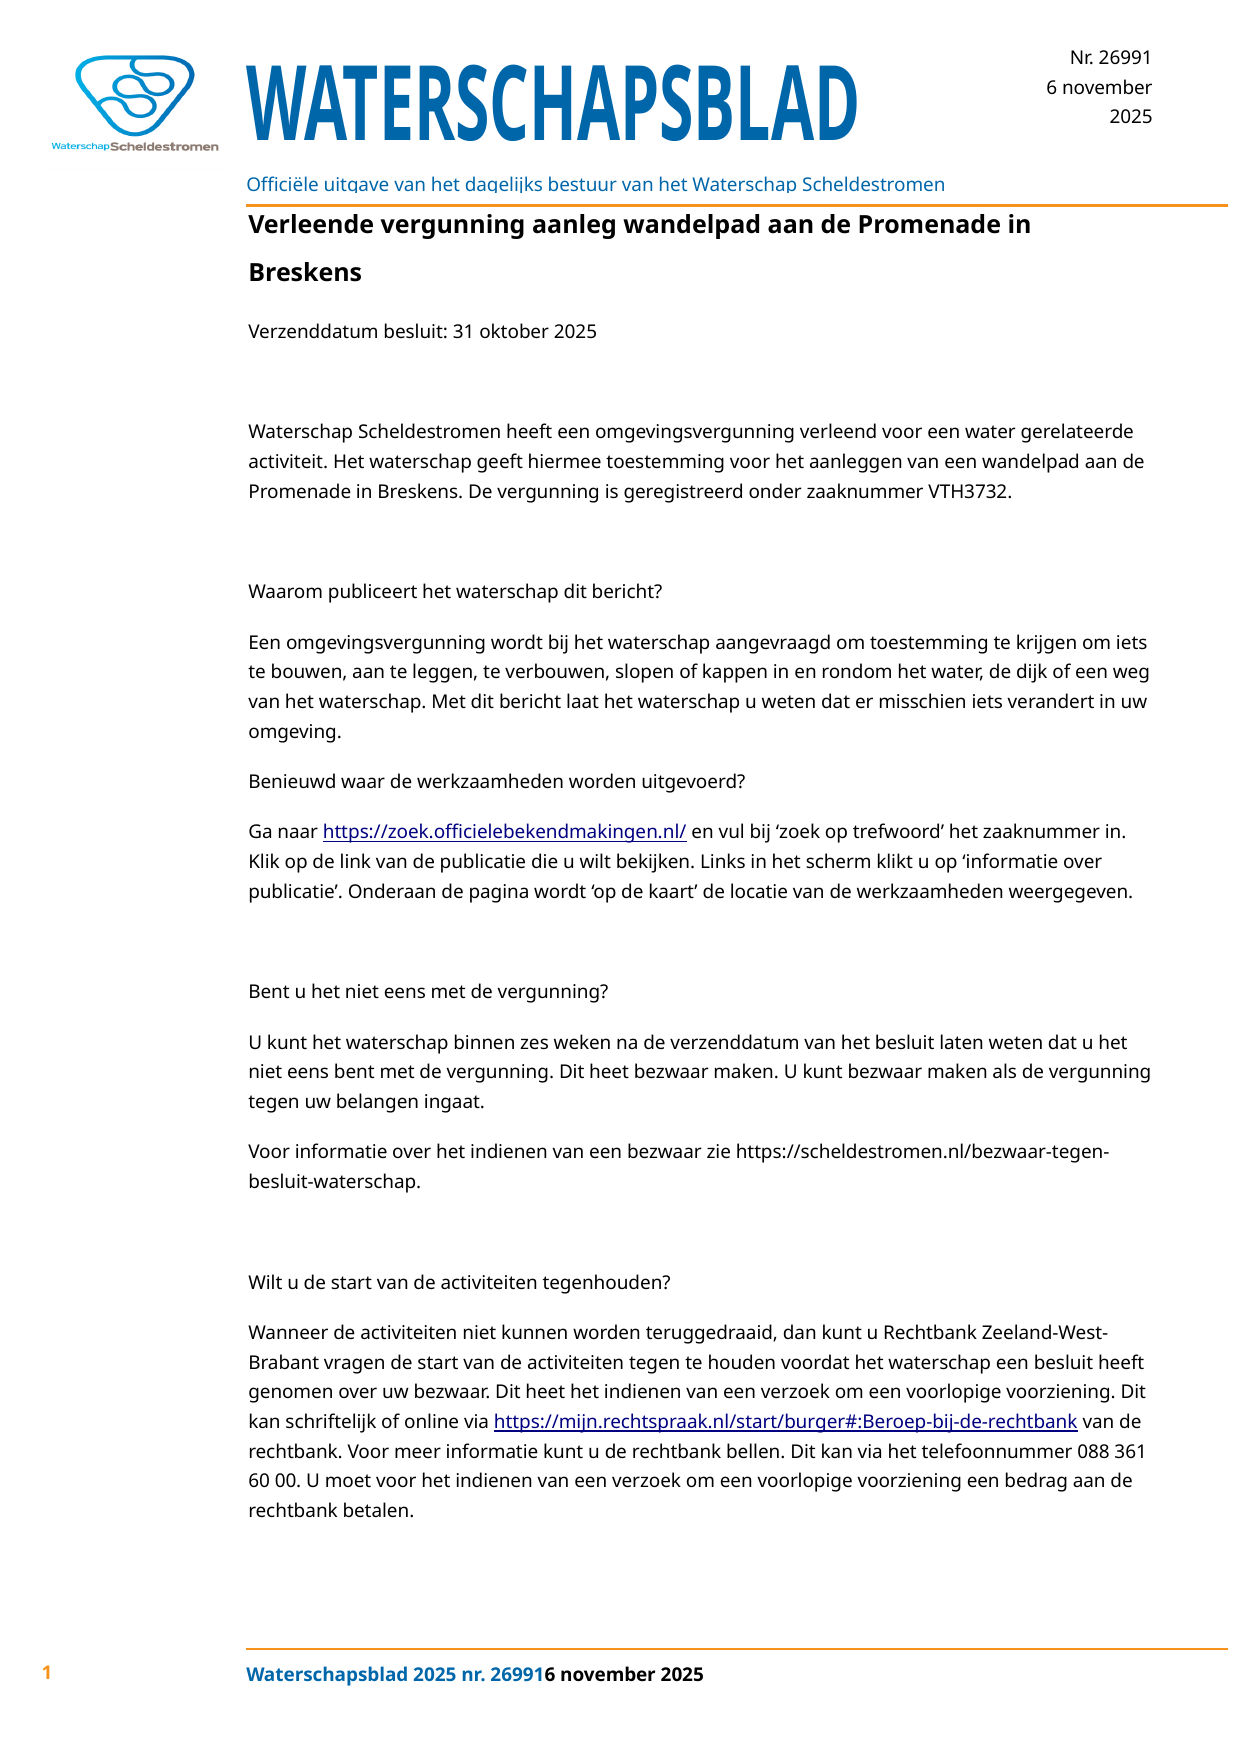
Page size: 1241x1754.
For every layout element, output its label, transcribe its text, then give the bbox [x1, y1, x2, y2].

text U kunt het waterschap binnen zes weken na de verzenddatum van het besluit laten weten dat u het niet eens bent met de vergunning. Dit heet bezwaar maken. U kunt bezwaar maken als de vergunning tegen uw belangen ingaat. [248, 1029, 1152, 1114]
picture [41, 47, 231, 172]
text Verzenddatum besluit: 31 oktober 2025 [248, 318, 1152, 344]
text Wanneer de activiteiten niet kunnen worden teruggedraaid, dan kunt u Rechtbank Zeeland-West-Brabant vragen de start van de activiteiten tegen te houden voordat het waterschap een besluit heeft genomen over uw bezwaar. Dit heet het indienen van een verzoek om een voorlopige voorziening. Dit kan schriftelijk of online via https://mijn.rechtspraak.nl/start/burger#:Beroep-bij-de-rechtbank van de rechtbank. Voor meer informatie kunt u de rechtbank bellen. Dit kan via het telefoonnummer 088 361 60 00. U moet voor het indienen van een verzoek om een voorlopige voorziening een bedrag aan de rechtbank betalen. [248, 1319, 1152, 1523]
text Benieuwd waar de werkzaamheden worden uitgevoerd? [248, 768, 1152, 794]
text Bent u het niet eens met de vergunning? [248, 979, 1152, 1004]
text Verleende vergunning aanleg wandelpad aan de Promenade in Breskens [248, 207, 1152, 288]
text Een omgevingsvergunning wordt bij het waterschap aangevraagd om toestemming te krijgen om iets te bouwen, aan te leggen, te verbouwen, slopen of kappen in en rondom het water, de dijk of een weg van het waterschap. Met dit bericht laat het waterschap u weten dat er misschien iets verandert in uw omgeving. [248, 629, 1152, 744]
text Wilt u de start van de activiteiten tegenhouden? [248, 1269, 1152, 1295]
text Waarom publiceert het waterschap dit bericht? [248, 579, 1152, 604]
text Ga naar https://zoek.officielebekendmakingen.nl/ en vul bij ‘zoek op trefwoord’ het zaaknummer in. Klik op de link van de publicatie die u wilt bekijken. Links in het scherm klikt u op ‘informatie over publicatie’. Onderaan de pagina wordt ‘op de kaart’ de locatie van de werkzaamheden weergegeven. [248, 819, 1152, 904]
text Waterschap Scheldestromen heeft een omgevingsvergunning verleend voor een water gerelateerde activiteit. Het waterschap geeft hiermee toestemming voor het aanleggen van een wandelpad aan de Promenade in Breskens. De vergunning is geregistreerd onder zaaknummer VTH3732. [248, 419, 1152, 504]
text Voor informatie over het indienen van een bezwaar zie https://scheldestromen.nl/bezwaar-tegen-besluit-waterschap. [248, 1139, 1152, 1194]
